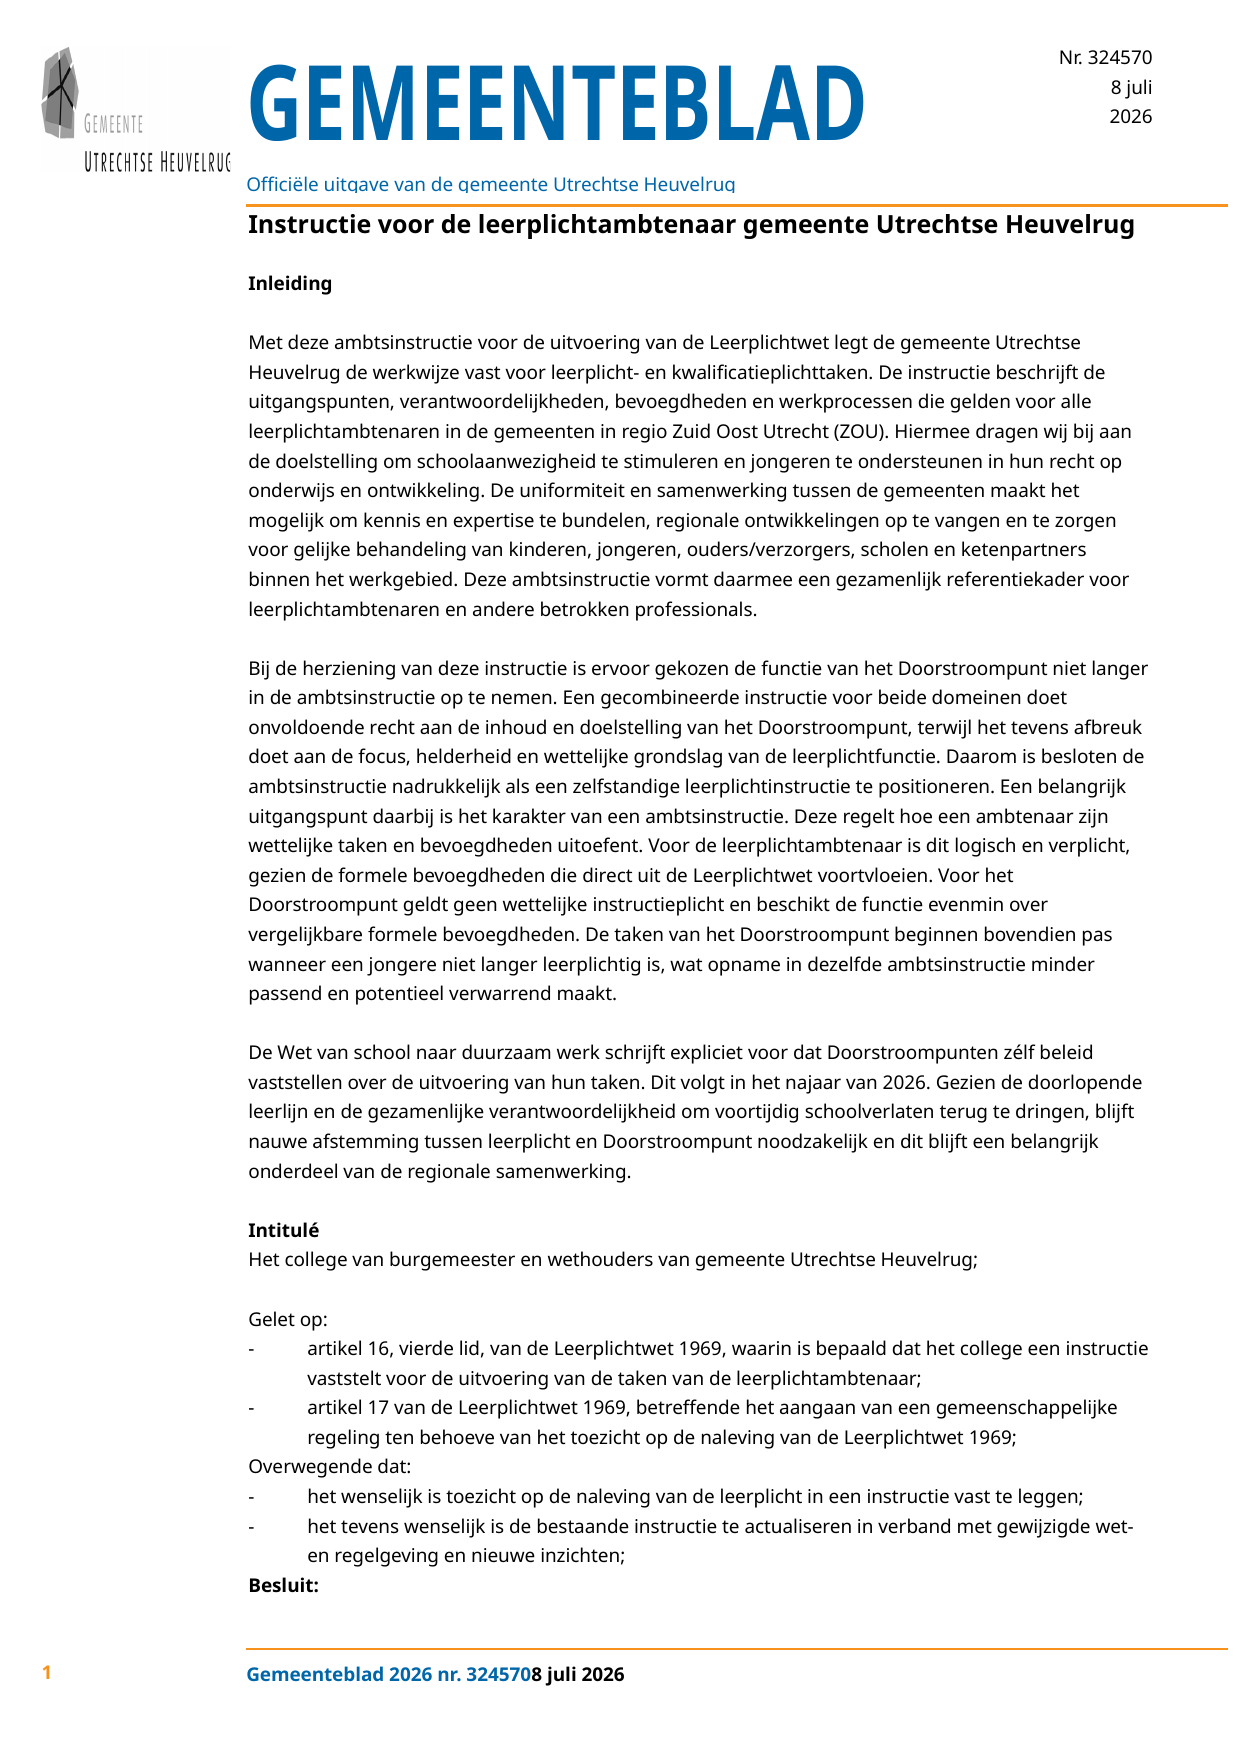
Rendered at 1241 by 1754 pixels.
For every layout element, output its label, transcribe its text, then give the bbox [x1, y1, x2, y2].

text Bij de herziening van deze instructie is ervoor gekozen de functie van het Doorstroompunt niet langer in de ambtsinstructie op te nemen. Een gecombineerde instructie voor beide domeinen doet onvoldoende recht aan de inhoud en doelstelling van het Doorstroompunt, terwijl het tevens afbreuk doet aan de focus, helderheid en wettelijke grondslag van de leerplichtfunctie. Daarom is besloten de ambtsinstructie nadrukkelijk als een zelfstandige leerplichtinstructie te positioneren. Een belangrijk uitgangspunt daarbij is het karakter van een ambtsinstructie. Deze regelt hoe een ambtenaar zijn wettelijke taken en bevoegdheden uitoefent. Voor de leerplichtambtenaar is dit logisch en verplicht, gezien de formele bevoegdheden die direct uit de Leerplichtwet voortvloeien. Voor het Doorstroompunt geldt geen wettelijke instructieplicht en beschikt de functie evenmin over vergelijkbare formele bevoegdheden. De taken van het Doorstroompunt beginnen bovendien pas wanneer een jongere niet langer leerplichtig is, wat opname in dezelfde ambtsinstructie minder passend en potentieel verwarrend maakt. [248, 655, 1152, 1006]
text Besluit: [248, 1572, 1152, 1598]
text Inleiding [248, 270, 1152, 296]
list het tevens wenselijk is de bestaande instructie te actualiseren in verband met gewijzigde wet- en regelgeving en nieuwe inzichten; [248, 1513, 1152, 1568]
picture [41, 47, 231, 172]
text Intitulé [248, 1217, 1152, 1243]
list artikel 16, vierde lid, van de Leerplichtwet 1969, waarin is bepaald dat het college een instructie vaststelt voor de uitvoering van de taken van de leerplichtambtenaar; [248, 1335, 1152, 1391]
text Gelet op: [248, 1306, 1152, 1331]
text Instructie voor de leerplichtambtenaar gemeente Utrechtse Heuvelrug [248, 207, 1152, 241]
list het wenselijk is toezicht op de naleving van de leerplicht in een instructie vast te leggen; [248, 1483, 1152, 1509]
text De Wet van school naar duurzaam werk schrijft expliciet voor dat Doorstroompunten zélf beleid vaststellen over de uitvoering van hun taken. Dit volgt in het najaar van 2026. Gezien de doorlopende leerlijn en de gezamenlijke verantwoordelijkheid om voortijdig schoolverlaten terug te dringen, blijft nauwe afstemming tussen leerplicht en Doorstroompunt noodzakelijk en dit blijft een belangrijk onderdeel van de regionale samenwerking. [248, 1039, 1152, 1183]
text Het college van burgemeester en wethouders van gemeente Utrechtse Heuvelrug; [248, 1247, 1152, 1272]
list artikel 17 van de Leerplichtwet 1969, betreffende het aangaan van een gemeenschappelijke regeling ten behoeve van het toezicht op de naleving van de Leerplichtwet 1969; [248, 1394, 1152, 1450]
text Met deze ambtsinstructie voor de uitvoering van de Leerplichtwet legt de gemeente Utrechtse Heuvelrug de werkwijze vast voor leerplicht- en kwalificatieplichttaken. De instructie beschrijft de uitgangspunten, verantwoordelijkheden, bevoegdheden en werkprocessen die gelden voor alle leerplichtambtenaren in de gemeenten in regio Zuid Oost Utrecht (ZOU). Hiermee dragen wij bij aan de doelstelling om schoolaanwezigheid te stimuleren en jongeren te ondersteunen in hun recht op onderwijs en ontwikkeling. De uniformiteit en samenwerking tussen de gemeenten maakt het mogelijk om kennis en expertise te bundelen, regionale ontwikkelingen op te vangen en te zorgen voor gelijke behandeling van kinderen, jongeren, ouders/verzorgers, scholen en ketenpartners binnen het werkgebied. Deze ambtsinstructie vormt daarmee een gezamenlijk referentiekader voor leerplichtambtenaren en andere betrokken professionals. [248, 329, 1152, 621]
text Overwegende dat: [248, 1454, 1152, 1479]
